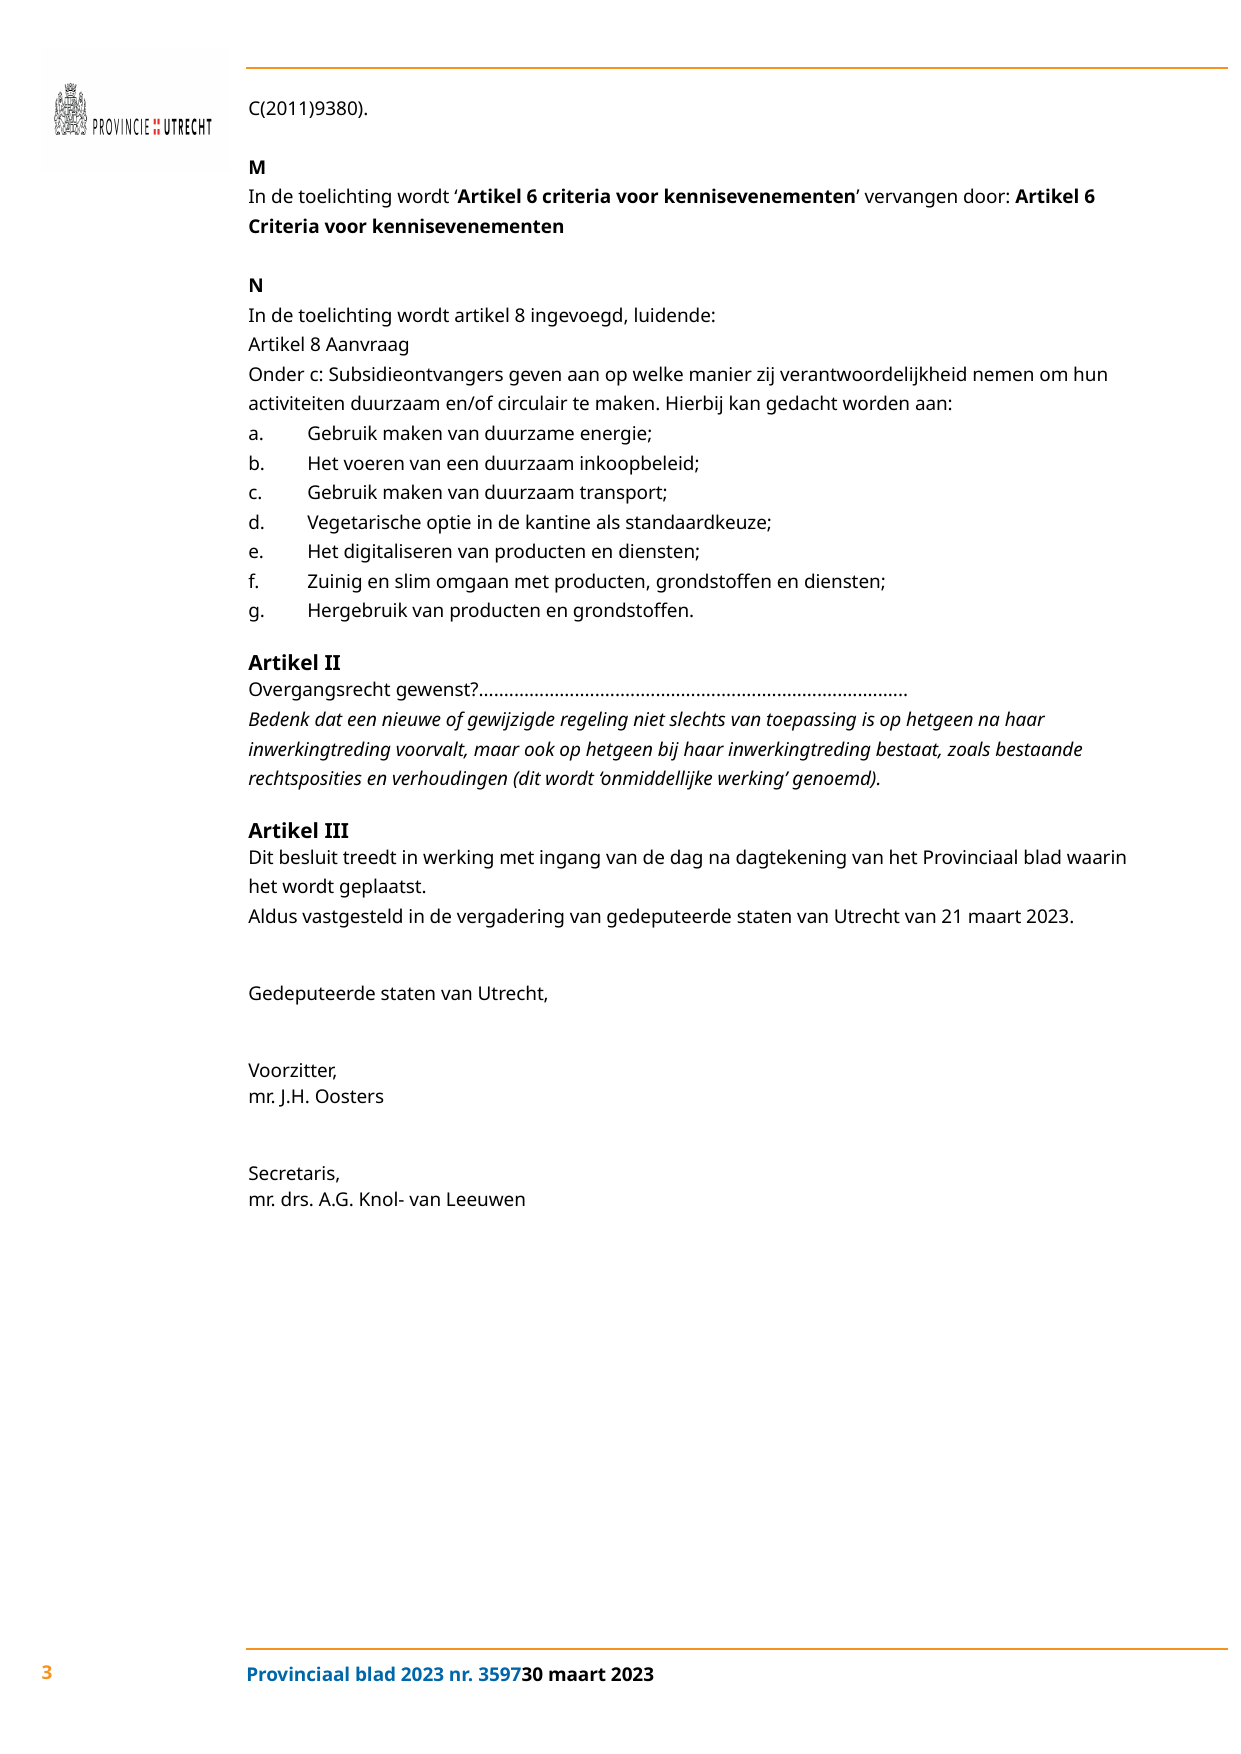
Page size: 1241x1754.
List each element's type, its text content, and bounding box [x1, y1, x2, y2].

text Secretaris, [248, 1161, 1152, 1186]
text Dit besluit treedt in werking met ingang van de dag na dagtekening van het Provinciaal blad waarin het wordt geplaatst. [248, 844, 1152, 899]
text Overgangsrecht gewenst?..................................................................................... [248, 677, 1152, 702]
text Aldus vastgesteld in de vergadering van gedeputeerde staten van Utrecht van 21 maart 2023. [248, 903, 1152, 929]
text Onder c: Subsidieontvangers geven aan op welke manier zij verantwoordelijkheid nemen om hun activiteiten duurzaam en/of circulair te maken. Hierbij kan gedacht worden aan: [248, 361, 1152, 416]
text Voorzitter, [248, 1058, 1152, 1083]
list Zuinig en slim omgaan met producten, grondstoffen en diensten; [248, 568, 1152, 594]
list Het digitaliseren van producten en diensten; [248, 538, 1152, 564]
text Gedeputeerde staten van Utrecht, [248, 981, 1152, 1006]
text Bedenk dat een nieuwe of gewijzigde regeling niet slechts van toepassing is op hetgeen na haar inwerkingtreding voorvalt, maar ook op hetgeen bij haar inwerkingtreding bestaat, zoals bestaande rechtsposities en verhoudingen (dit wordt ‘onmiddellijke werking’ genoemd). [248, 706, 1152, 791]
list Gebruik maken van duurzame energie; [248, 420, 1152, 446]
text mr. drs. A.G. Knol- van Leeuwen [248, 1186, 1152, 1212]
list Vegetarische optie in de kantine als standaardkeuze; [248, 509, 1152, 535]
text In de toelichting wordt ‘Artikel 6 criteria voor kennisevenementen’ vervangen door: Artikel 6 Criteria voor kennisevenementen [248, 183, 1152, 239]
text In de toelichting wordt artikel 8 ingevoegd, luidende: [248, 302, 1152, 328]
text M [248, 154, 1152, 180]
picture [41, 47, 231, 172]
text Artikel II [248, 648, 1152, 677]
list Hergebruik van producten en grondstoffen. [248, 598, 1152, 623]
text N [248, 272, 1152, 298]
list Gebruik maken van duurzaam transport; [248, 479, 1152, 505]
text mr. J.H. Oosters [248, 1083, 1152, 1109]
text C(2011)9380). [248, 95, 1152, 121]
list Het voeren van een duurzaam inkoopbeleid; [248, 450, 1152, 476]
text Artikel III [248, 816, 1152, 844]
text Artikel 8 Aanvraag [248, 331, 1152, 357]
